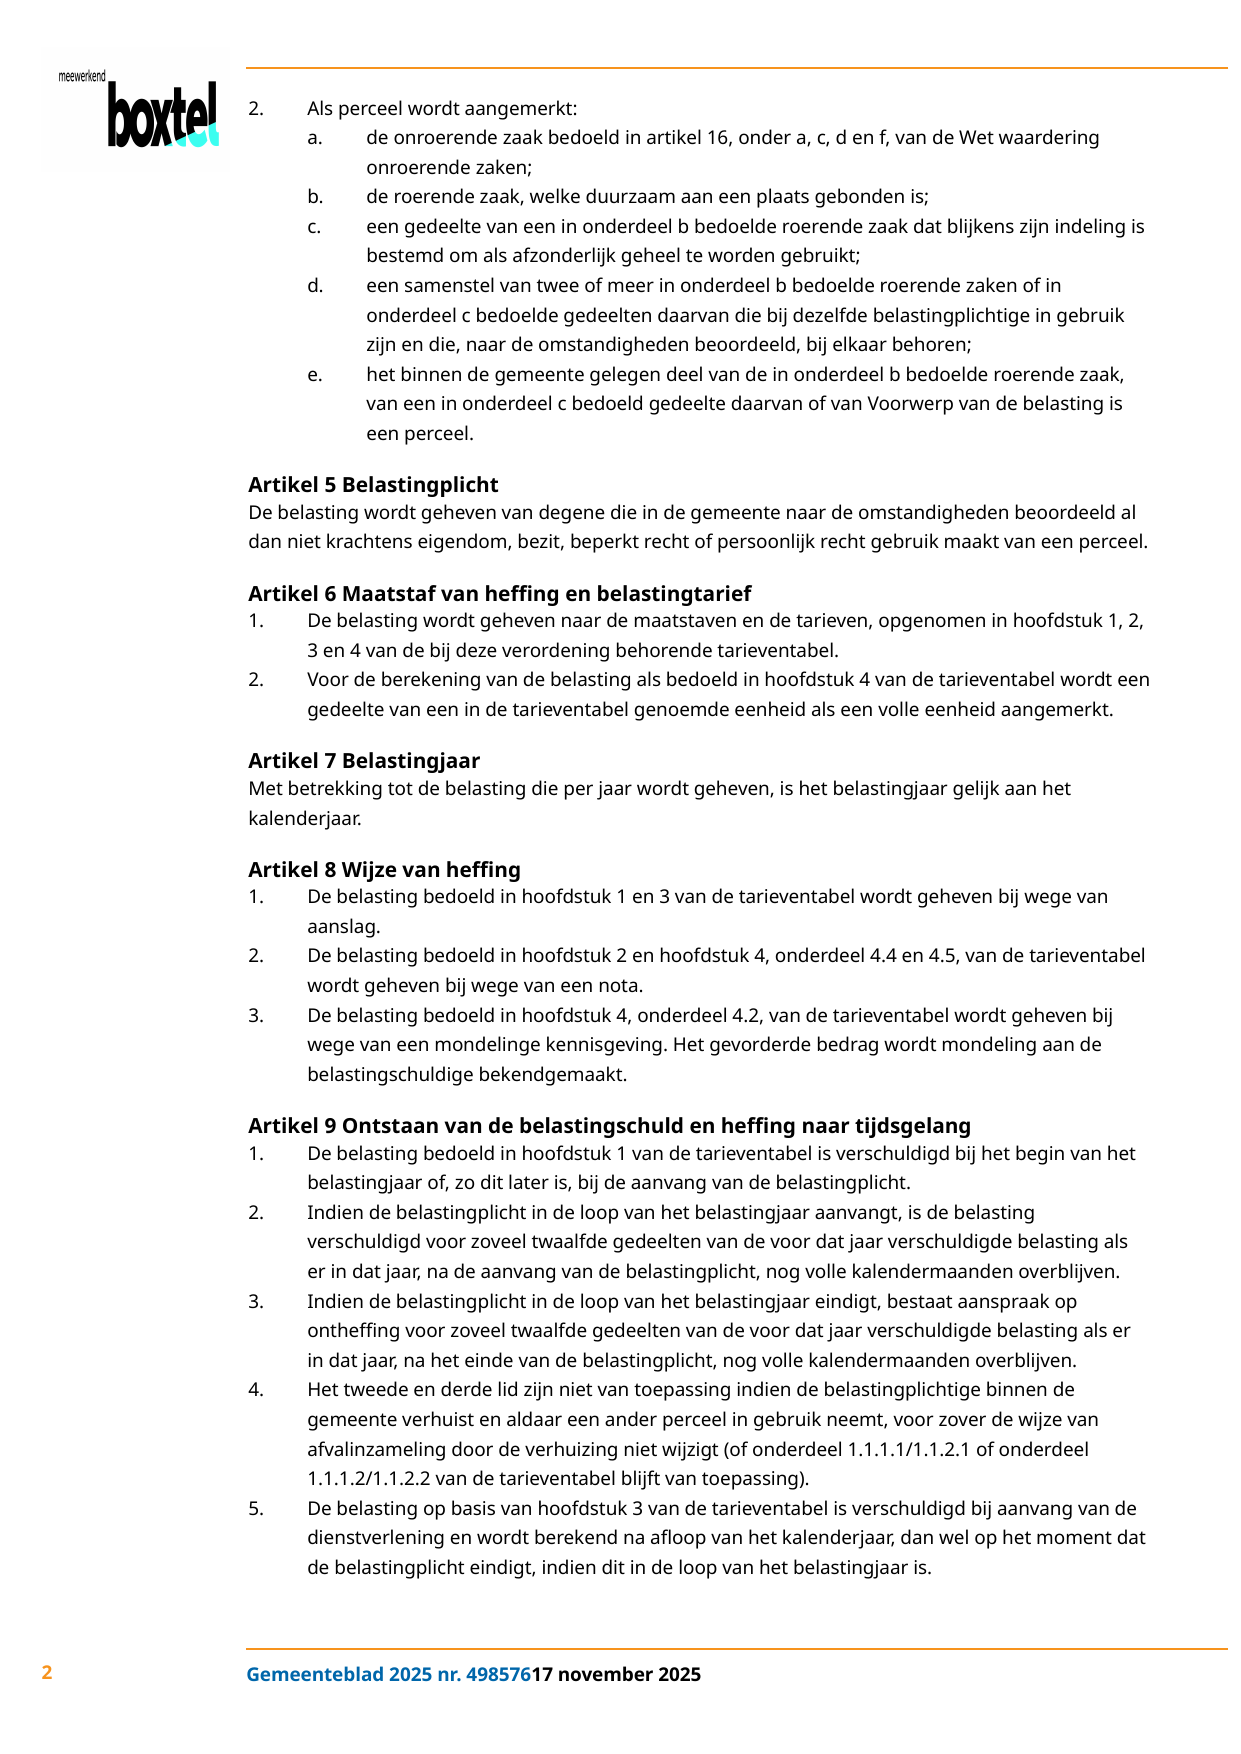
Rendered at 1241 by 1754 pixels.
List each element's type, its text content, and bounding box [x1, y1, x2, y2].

list Indien de belastingplicht in de loop van het belastingjaar eindigt, bestaat aanspraak op ontheffing voor zoveel twaalfde gedeelten van de voor dat jaar verschuldigde belasting als er in dat jaar, na het einde van de belastingplicht, nog volle kalendermaanden overblijven. [248, 1288, 1152, 1373]
list de onroerende zaak bedoeld in artikel 16, onder a, c, d en f, van de Wet waardering onroerende zaken; [307, 124, 1152, 180]
list een gedeelte van een in onderdeel b bedoelde roerende zaak dat blijkens zijn indeling is bestemd om als afzonderlijk geheel te worden gebruikt; [307, 213, 1152, 268]
text Artikel 7 Belastingjaar [248, 747, 1152, 775]
list de roerende zaak, welke duurzaam aan een plaats gebonden is; [307, 183, 1152, 209]
text Artikel 6 Maatstaf van heffing en belastingtarief [248, 579, 1152, 607]
list De belasting op basis van hoofdstuk 3 van de tarieventabel is verschuldigd bij aanvang van de dienstverlening en wordt berekend na afloop van het kalenderjaar, dan wel op het moment dat de belastingplicht eindigt, indien dit in de loop van het belastingjaar is. [248, 1495, 1152, 1580]
text Artikel 8 Wijze van heffing [248, 855, 1152, 883]
text Artikel 9 Ontstaan van de belastingschuld en heffing naar tijdsgelang [248, 1111, 1152, 1140]
list De belasting bedoeld in hoofdstuk 4, onderdeel 4.2, van de tarieventabel wordt geheven bij wege van een mondelinge kennisgeving. Het gevorderde bedrag wordt mondeling aan de belastingschuldige bekendgemaakt. [248, 1002, 1152, 1087]
list het binnen de gemeente gelegen deel van de in onderdeel b bedoelde roerende zaak, van een in onderdeel c bedoeld gedeelte daarvan of van Voorwerp van de belasting is een perceel. [307, 361, 1152, 446]
list De belasting bedoeld in hoofdstuk 2 en hoofdstuk 4, onderdeel 4.4 en 4.5, van de tarieventabel wordt geheven bij wege van een nota. [248, 943, 1152, 998]
picture [41, 47, 231, 172]
text Artikel 5 Belastingplicht [248, 471, 1152, 499]
text Met betrekking tot de belasting die per jaar wordt geheven, is het belastingjaar gelijk aan het kalenderjaar. [248, 775, 1152, 830]
text De belasting wordt geheven van degene die in de gemeente naar de omstandigheden beoordeeld al dan niet krachtens eigendom, bezit, beperkt recht of persoonlijk recht gebruik maakt van een perceel. [248, 499, 1152, 554]
list een samenstel van twee of meer in onderdeel b bedoelde roerende zaken of in onderdeel c bedoelde gedeelten daarvan die bij dezelfde belastingplichtige in gebruik zijn en die, naar de omstandigheden beoordeeld, bij elkaar behoren; [307, 272, 1152, 357]
list De belasting wordt geheven naar de maatstaven en de tarieven, opgenomen in hoofdstuk 1, 2, 3 en 4 van de bij deze verordening behorende tarieventabel. [248, 607, 1152, 663]
list Voor de berekening van de belasting als bedoeld in hoofdstuk 4 van de tarieventabel wordt een gedeelte van een in de tarieventabel genoemde eenheid als een volle eenheid aangemerkt. [248, 667, 1152, 722]
list De belasting bedoeld in hoofdstuk 1 van de tarieventabel is verschuldigd bij het begin van het belastingjaar of, zo dit later is, bij de aanvang van de belastingplicht. [248, 1140, 1152, 1195]
list De belasting bedoeld in hoofdstuk 1 en 3 van de tarieventabel wordt geheven bij wege van aanslag. [248, 883, 1152, 939]
list Als perceel wordt aangemerkt: [248, 95, 1152, 121]
list Het tweede en derde lid zijn niet van toepassing indien de belastingplichtige binnen de gemeente verhuist en aldaar een ander perceel in gebruik neemt, voor zover de wijze van afvalinzameling door de verhuizing niet wijzigt (of onderdeel 1.1.1.1/1.1.2.1 of onderdeel 1.1.1.2/1.1.2.2 van de tarieventabel blijft van toepassing). [248, 1377, 1152, 1491]
list Indien de belastingplicht in de loop van het belastingjaar aanvangt, is de belasting verschuldigd voor zoveel twaalfde gedeelten van de voor dat jaar verschuldigde belasting als er in dat jaar, na de aanvang van de belastingplicht, nog volle kalendermaanden overblijven. [248, 1199, 1152, 1284]
